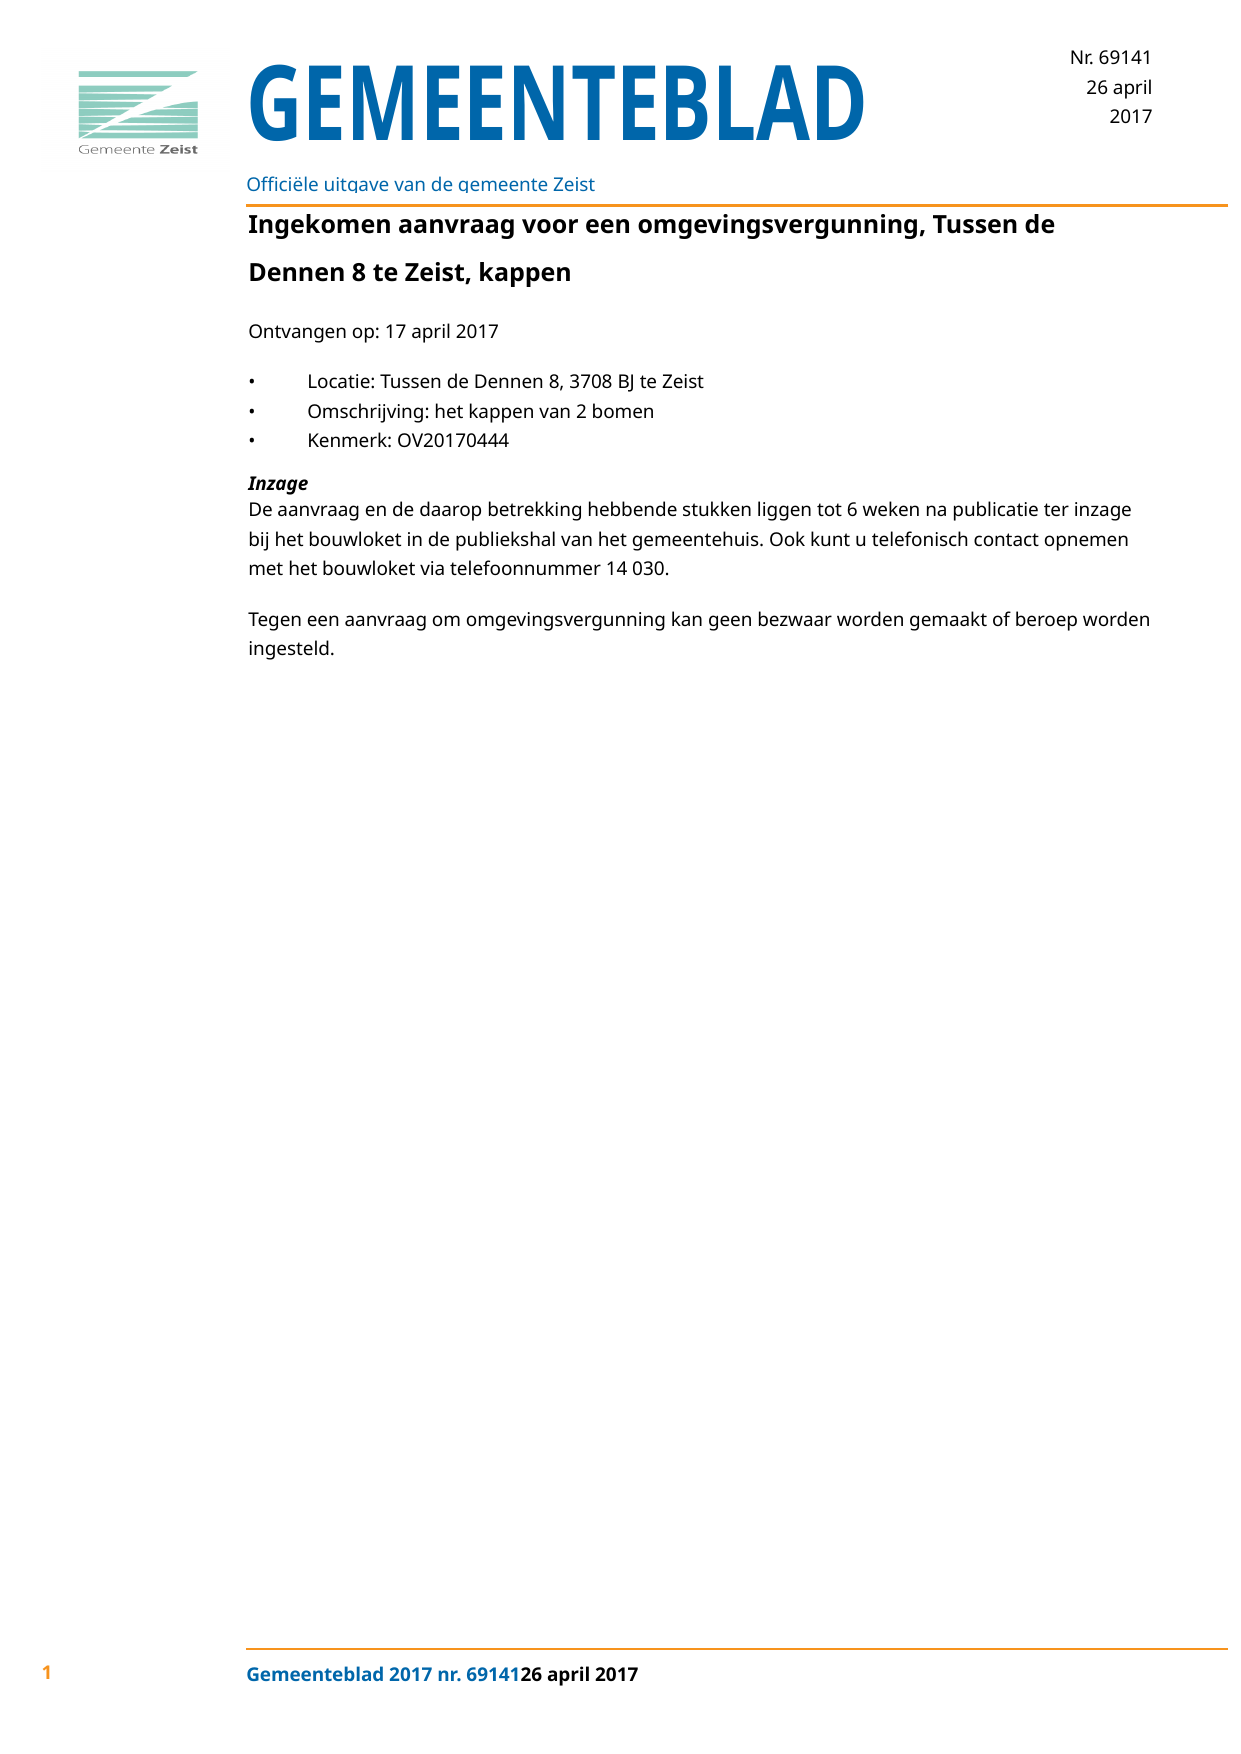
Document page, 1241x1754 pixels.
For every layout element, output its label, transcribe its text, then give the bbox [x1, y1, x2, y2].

list Locatie: Tussen de Dennen 8, 3708 BJ te Zeist [248, 368, 1152, 394]
picture [41, 47, 231, 172]
text Ontvangen op: 17 april 2017 [248, 318, 1152, 344]
list Kenmerk: OV20170444 [248, 427, 1152, 453]
text Ingekomen aanvraag voor een omgevingsvergunning, Tussen de Dennen 8 te Zeist, kappen [248, 207, 1152, 288]
text Inzage [248, 471, 1152, 496]
text De aanvraag en de daarop betrekking hebbende stukken liggen tot 6 weken na publicatie ter inzage bij het bouwloket in de publiekshal van het gemeentehuis. Ook kunt u telefonisch contact opnemen met het bouwloket via telefoonnummer 14 030. [248, 496, 1152, 581]
list Omschrijving: het kappen van 2 bomen [248, 398, 1152, 424]
text Tegen een aanvraag om omgevingsvergunning kan geen bezwaar worden gemaakt of beroep worden ingesteld. [248, 606, 1152, 661]
